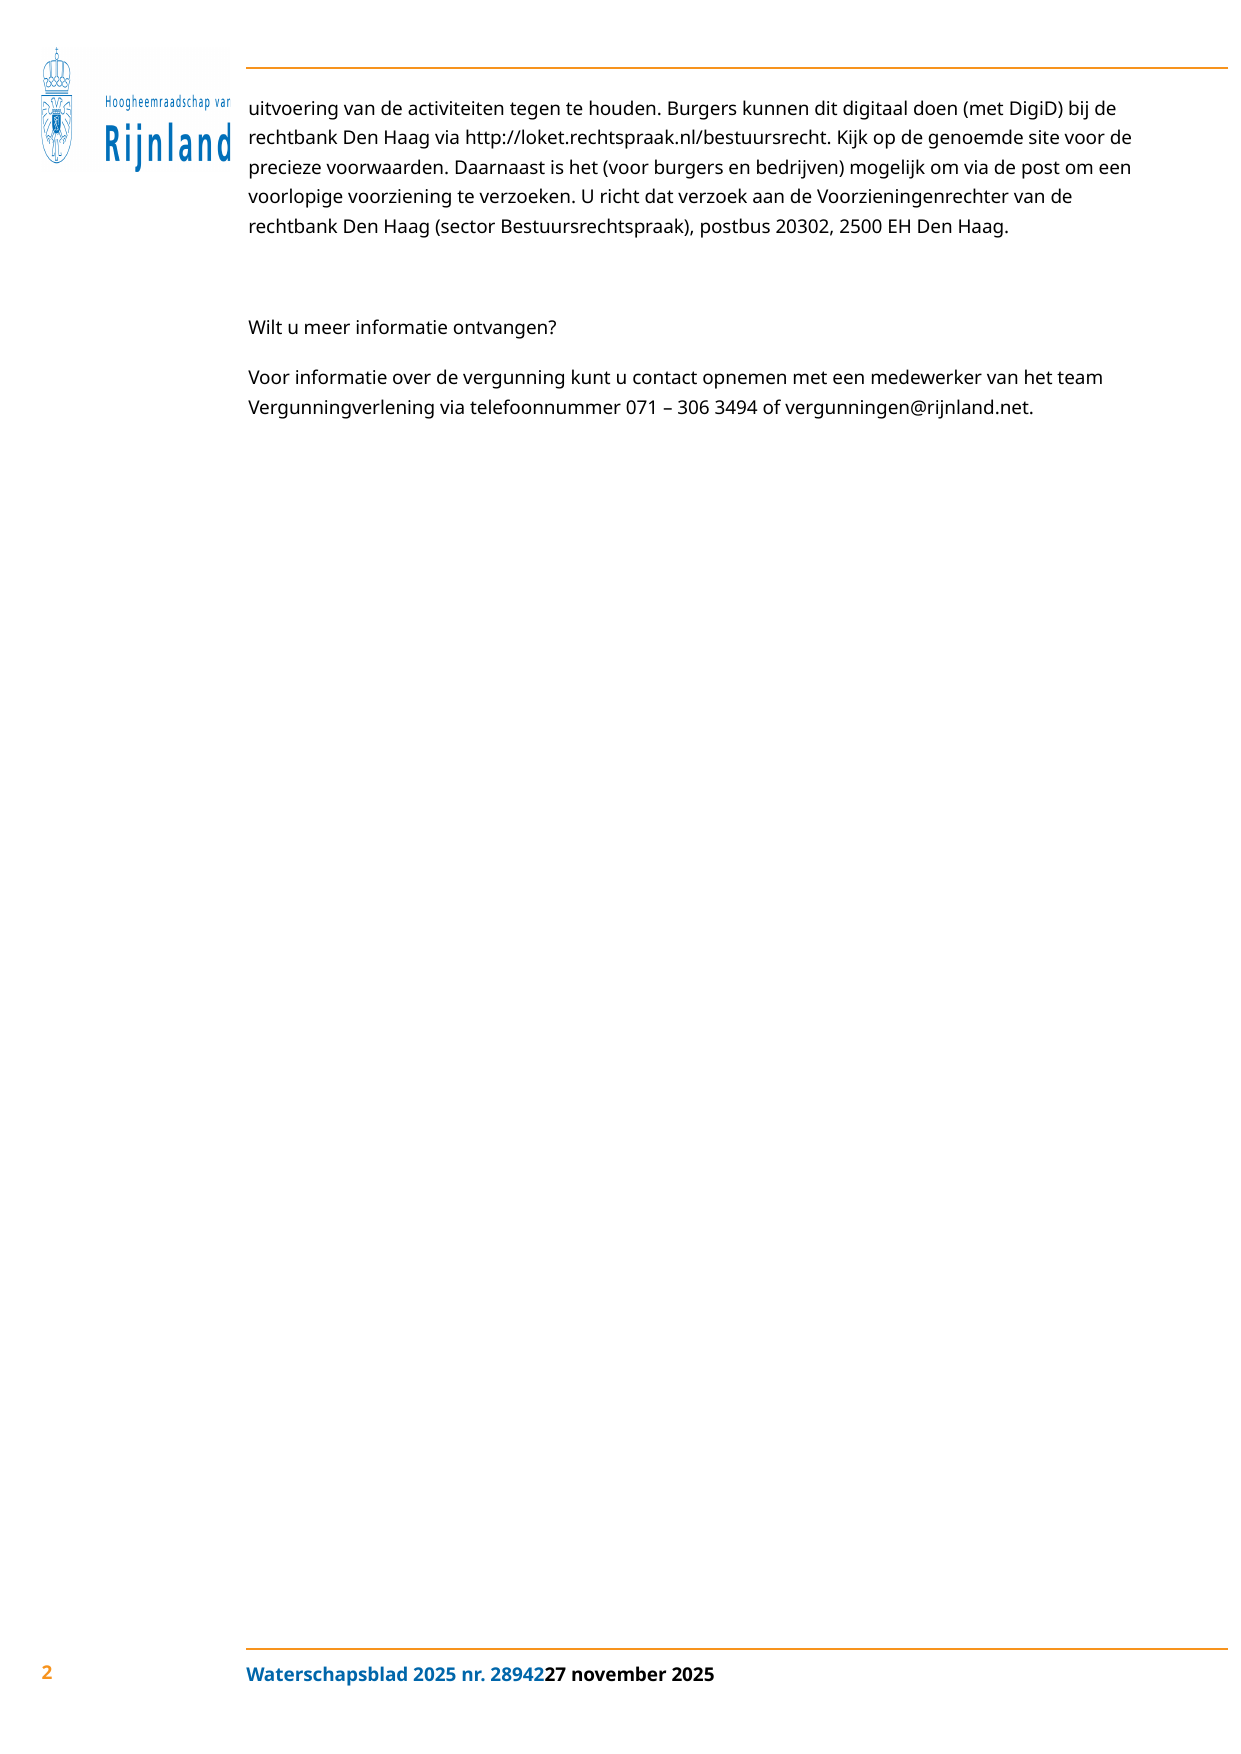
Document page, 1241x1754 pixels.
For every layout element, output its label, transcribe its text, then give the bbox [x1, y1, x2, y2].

picture [41, 47, 231, 172]
text uitvoering van de activiteiten tegen te houden. Burgers kunnen dit digitaal doen (met DigiD) bij de rechtbank Den Haag via http://loket.rechtspraak.nl/bestuursrecht. Kijk op de genoemde site voor de precieze voorwaarden. Daarnaast is het (voor burgers en bedrijven) mogelijk om via de post om een voorlopige voorziening te verzoeken. U richt dat verzoek aan de Voorzieningenrechter van de rechtbank Den Haag (sector Bestuursrechtspraak), postbus 20302, 2500 EH Den Haag. [248, 95, 1152, 239]
text Voor informatie over de vergunning kunt u contact opnemen met een medewerker van het team Vergunningverlening via telefoonnummer 071 – 306 3494 of vergunningen@rijnland.net. [248, 364, 1152, 420]
text Wilt u meer informatie ontvangen? [248, 314, 1152, 340]
